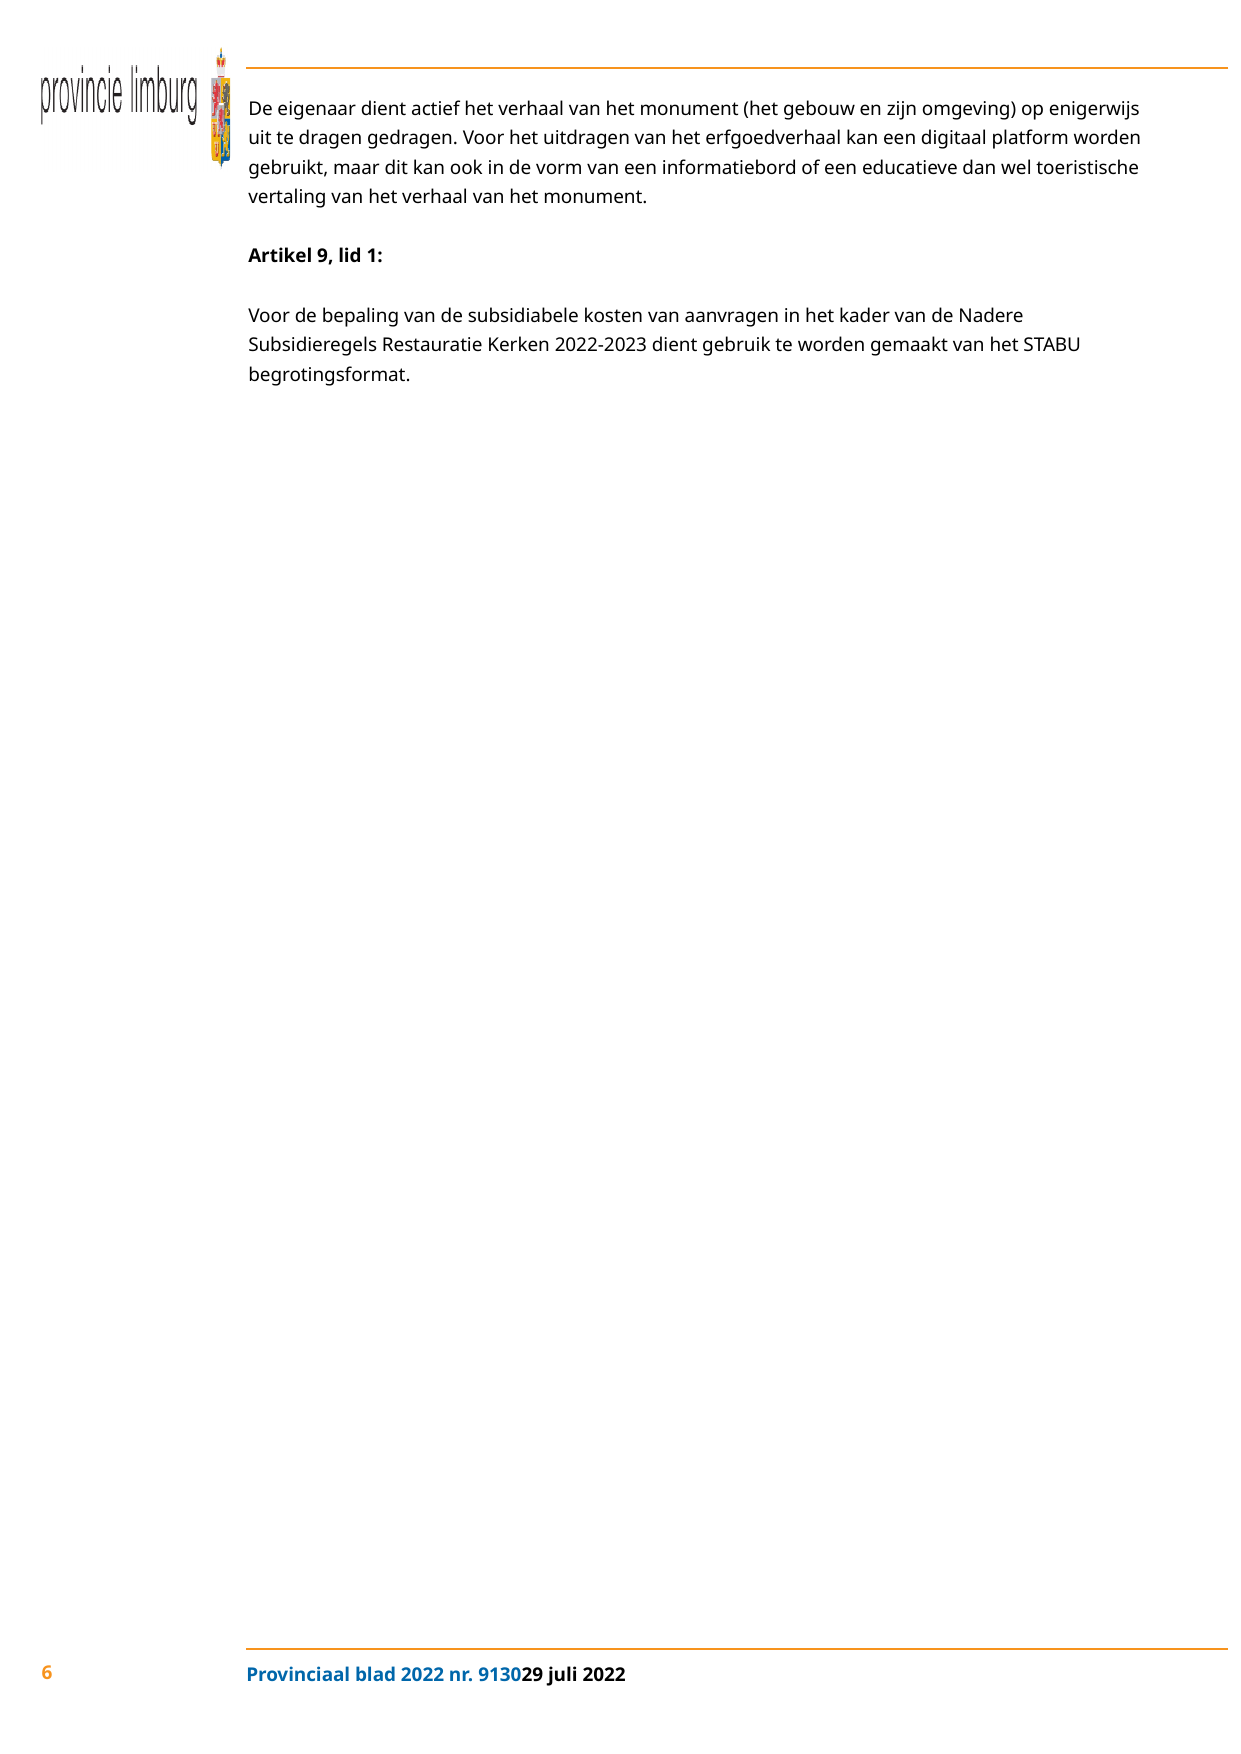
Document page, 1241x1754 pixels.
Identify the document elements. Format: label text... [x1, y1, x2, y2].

text Artikel 9, lid 1: [248, 243, 1152, 268]
text Voor de bepaling van de subsidiabele kosten van aanvragen in het kader van de Nadere Subsidieregels Restauratie Kerken 2022-2023 dient gebruik te worden gemaakt van het STABU begrotingsformat. [248, 302, 1152, 387]
picture [41, 47, 231, 172]
text De eigenaar dient actief het verhaal van het monument (het gebouw en zijn omgeving) op enigerwijs uit te dragen gedragen. Voor het uitdragen van het erfgoedverhaal kan een digitaal platform worden gebruikt, maar dit kan ook in de vorm van een informatiebord of een educatieve dan wel toeristische vertaling van het verhaal van het monument. [248, 95, 1152, 209]
